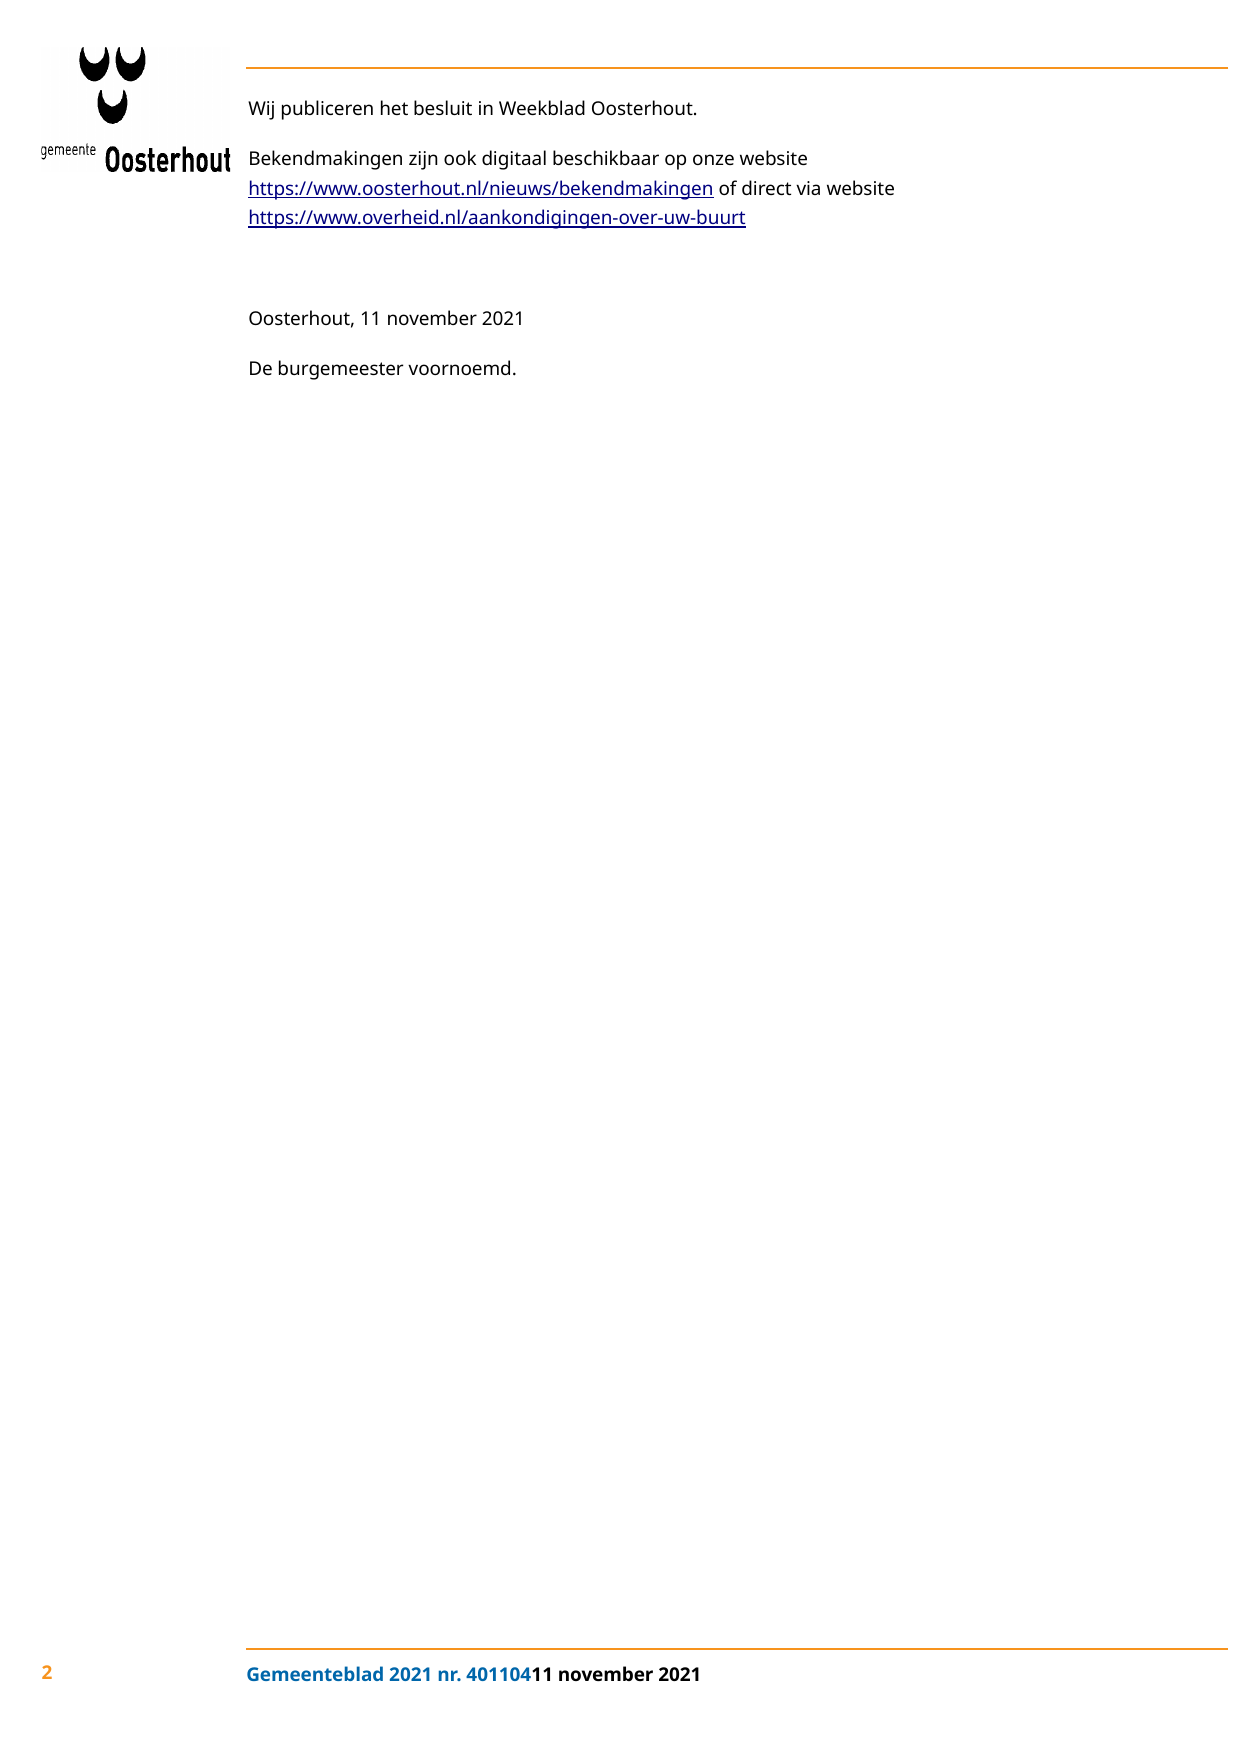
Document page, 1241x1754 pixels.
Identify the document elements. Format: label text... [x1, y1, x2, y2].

text Bekendmakingen zijn ook digitaal beschikbaar op onze website https://www.oosterhout.nl/nieuws/bekendmakingen of direct via website https://www.overheid.nl/aankondigingen-over-uw-buurt [248, 145, 1152, 230]
text De burgemeester voornoemd. [248, 356, 1152, 381]
text Wij publiceren het besluit in Weekblad Oosterhout. [248, 95, 1152, 121]
picture [41, 47, 231, 172]
text Oosterhout, 11 november 2021 [248, 305, 1152, 331]
